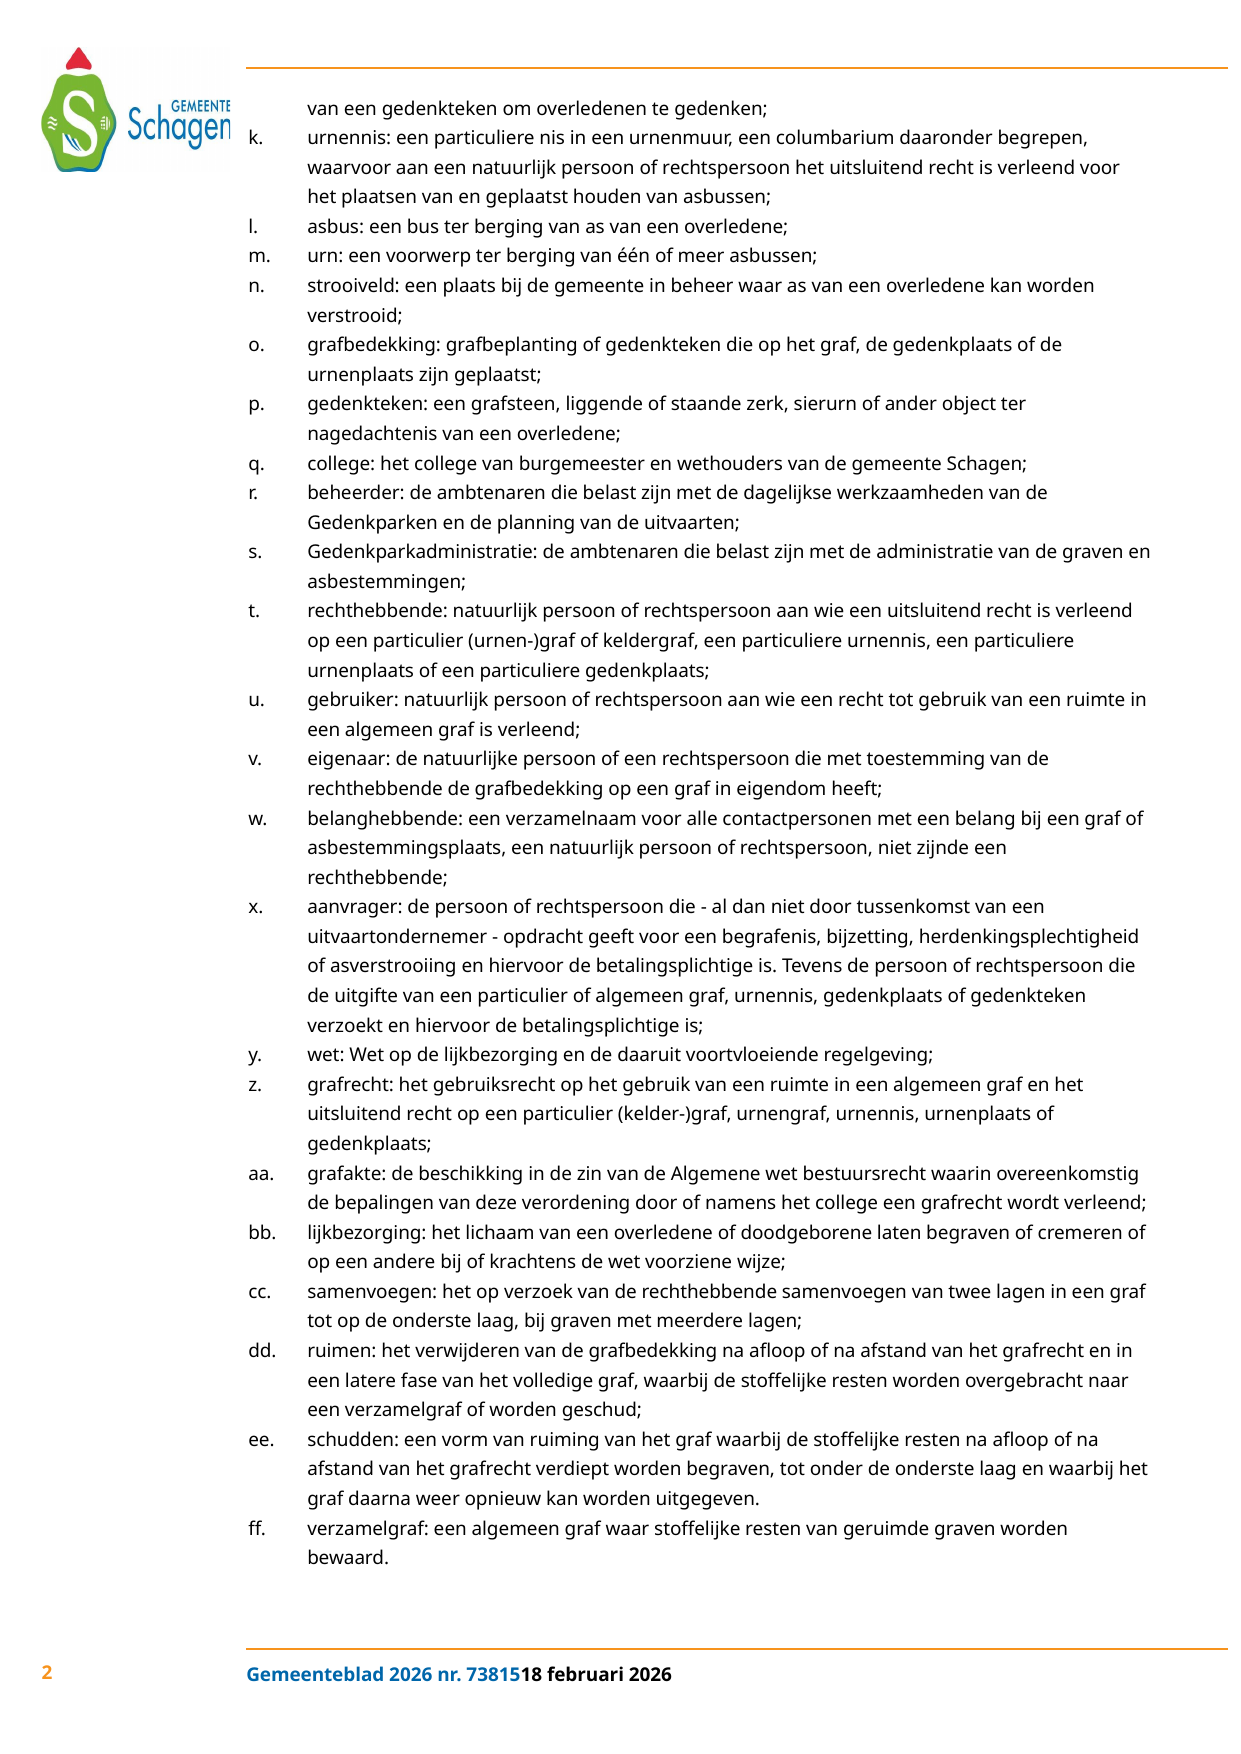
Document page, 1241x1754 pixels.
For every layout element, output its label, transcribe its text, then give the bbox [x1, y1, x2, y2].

list verzamelgraf: een algemeen graf waar stoffelijke resten van geruimde graven worden bewaard. [248, 1515, 1152, 1570]
picture [41, 47, 231, 172]
list belanghebbende: een verzamelnaam voor alle contactpersonen met een belang bij een graf of asbestemmingsplaats, een natuurlijk persoon of rechtspersoon, niet zijnde een rechthebbende; [248, 805, 1152, 890]
list lijkbezorging: het lichaam van een overledene of doodgeborene laten begraven of cremeren of op een andere bij of krachtens de wet voorziene wijze; [248, 1219, 1152, 1274]
list urnennis: een particuliere nis in een urnenmuur, een columbarium daaronder begrepen, waarvoor aan een natuurlijk persoon of rechtspersoon het uitsluitend recht is verleend voor het plaatsen van en geplaatst houden van asbussen; [248, 124, 1152, 209]
list wet: Wet op de lijkbezorging en de daaruit voortvloeiende regelgeving; [248, 1041, 1152, 1067]
list grafrecht: het gebruiksrecht op het gebruik van een ruimte in een algemeen graf en het uitsluitend recht op een particulier (kelder-)graf, urnengraf, urnennis, urnenplaats of gedenkplaats; [248, 1071, 1152, 1156]
list van een gedenkteken om overledenen te gedenken; [248, 95, 1152, 121]
list aanvrager: de persoon of rechtspersoon die - al dan niet door tussenkomst van een uitvaartondernemer - opdracht geeft voor een begrafenis, bijzetting, herdenkingsplechtigheid of asverstrooiing en hiervoor de betalingsplichtige is. Tevens de persoon of rechtspersoon die de uitgifte van een particulier of algemeen graf, urnennis, gedenkplaats of gedenkteken verzoekt en hiervoor de betalingsplichtige is; [248, 893, 1152, 1038]
list rechthebbende: natuurlijk persoon of rechtspersoon aan wie een uitsluitend recht is verleend op een particulier (urnen-)graf of keldergraf, een particuliere urnennis, een particuliere urnenplaats of een particuliere gedenkplaats; [248, 598, 1152, 683]
list college: het college van burgemeester en wethouders van de gemeente Schagen; [248, 450, 1152, 476]
list eigenaar: de natuurlijke persoon of een rechtspersoon die met toestemming van de rechthebbende de grafbedekking op een graf in eigendom heeft; [248, 746, 1152, 801]
list strooiveld: een plaats bij de gemeente in beheer waar as van een overledene kan worden verstrooid; [248, 272, 1152, 328]
list asbus: een bus ter berging van as van een overledene; [248, 213, 1152, 239]
list gebruiker: natuurlijk persoon of rechtspersoon aan wie een recht tot gebruik van een ruimte in een algemeen graf is verleend; [248, 686, 1152, 742]
list beheerder: de ambtenaren die belast zijn met de dagelijkse werkzaamheden van de Gedenkparken en de planning van de uitvaarten; [248, 479, 1152, 535]
list schudden: een vorm van ruiming van het graf waarbij de stoffelijke resten na afloop of na afstand van het grafrecht verdiept worden begraven, tot onder de onderste laag en waarbij het graf daarna weer opnieuw kan worden uitgegeven. [248, 1426, 1152, 1511]
list samenvoegen: het op verzoek van de rechthebbende samenvoegen van twee lagen in een graf tot op de onderste laag, bij graven met meerdere lagen; [248, 1278, 1152, 1333]
list ruimen: het verwijderen van de grafbedekking na afloop of na afstand van het grafrecht en in een latere fase van het volledige graf, waarbij de stoffelijke resten worden overgebracht naar een verzamelgraf of worden geschud; [248, 1337, 1152, 1422]
list grafakte: de beschikking in de zin van de Algemene wet bestuursrecht waarin overeenkomstig de bepalingen van deze verordening door of namens het college een grafrecht wordt verleend; [248, 1160, 1152, 1215]
list urn: een voorwerp ter berging van één of meer asbussen; [248, 243, 1152, 268]
list Gedenkparkadministratie: de ambtenaren die belast zijn met de administratie van de graven en asbestemmingen; [248, 538, 1152, 594]
list gedenkteken: een grafsteen, liggende of staande zerk, sierurn of ander object ter nagedachtenis van een overledene; [248, 391, 1152, 446]
list grafbedekking: grafbeplanting of gedenkteken die op het graf, de gedenkplaats of de urnenplaats zijn geplaatst; [248, 331, 1152, 387]
